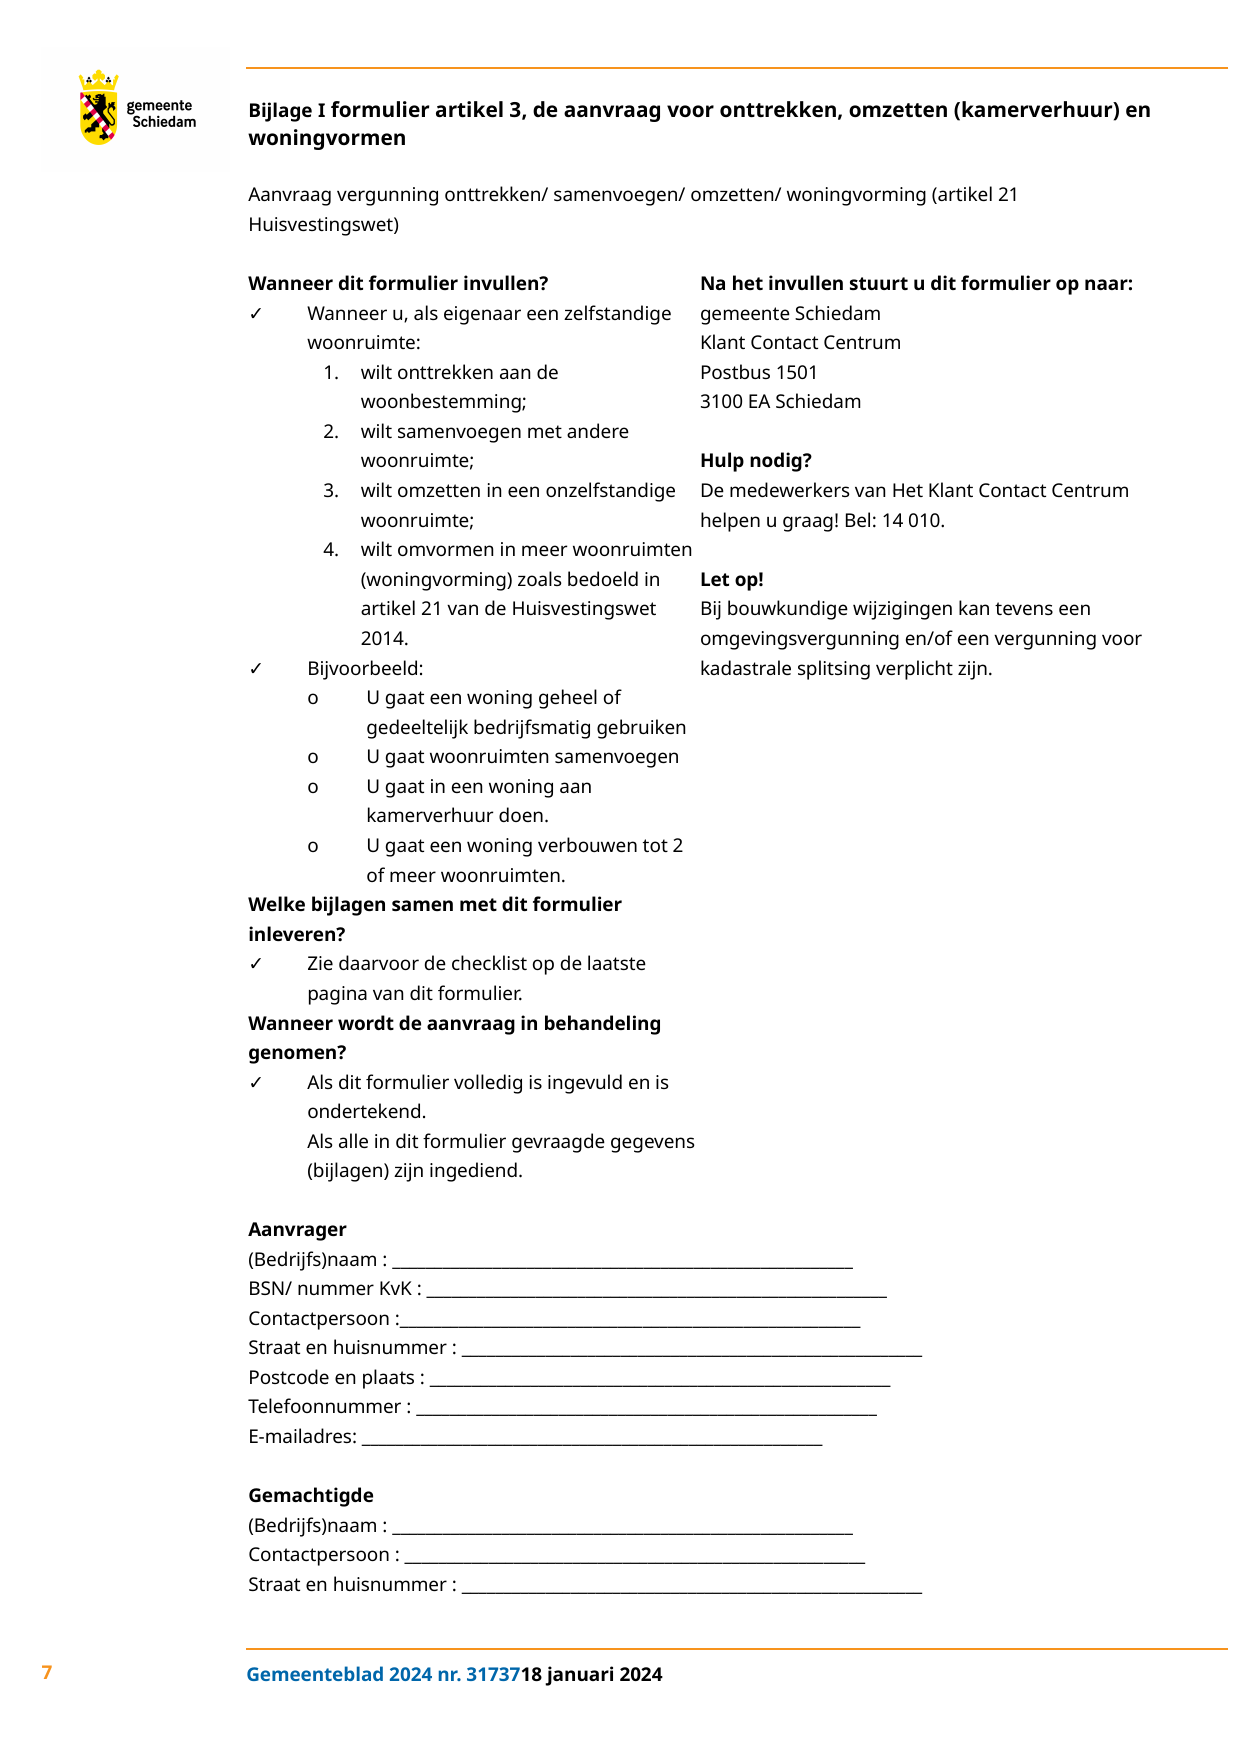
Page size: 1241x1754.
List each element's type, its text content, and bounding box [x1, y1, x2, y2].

table_header Na het invullen stuurt u dit formulier op naar: gemeente Schiedam Klant Contact Centrum Postbus 1501 3100 EA Schiedam Hulp nodig? De medewerkers van Het Klant Contact Centrum helpen u graag! Bel: 14 010. Let op! Bij bouwkundige wijzigingen kan tevens een omgevingsvergunning en/of een vergunning voor kadastrale splitsing verplicht zijn. [700, 270, 1152, 1183]
text Aanvrager [248, 1216, 1152, 1242]
text Contactpersoon : _______________________________________________________ [248, 1542, 1152, 1567]
text (Bedrijfs)naam : _______________________________________________________ [248, 1246, 1152, 1272]
text BSN/ nummer KvK : _______________________________________________________ [248, 1275, 1152, 1301]
text Gemachtigde [248, 1482, 1152, 1508]
text Straat en huisnummer : _______________________________________________________ [248, 1571, 1152, 1597]
text Straat en huisnummer : _______________________________________________________ [248, 1334, 1152, 1360]
text (Bedrijfs)naam : _______________________________________________________ [248, 1512, 1152, 1538]
text Postcode en plaats : _______________________________________________________ [248, 1364, 1152, 1390]
text Telefoonnummer : _______________________________________________________ [248, 1394, 1152, 1419]
text Aanvraag vergunning onttrekken/ samenvoegen/ omzetten/ woningvorming (artikel 21 Huisvestingswet) [248, 181, 1152, 237]
text Contactpersoon :_______________________________________________________ [248, 1305, 1152, 1331]
table_header Wanneer dit formulier invullen? Wanneer u, als eigenaar een zelfstandige woonruimte: wilt onttrekken aan de woonbestemming; wilt samenvoegen met andere woonruimte; wilt omzetten in een onzelfstandige woonruimte; wilt omvormen in meer woonruimten (woningvorming) zoals bedoeld in artikel 21 van de Huisvestingswet 2014. Bijvoorbeeld: U gaat een woning geheel of gedeeltelijk bedrijfsmatig gebruiken U gaat woonruimten samenvoegen U gaat in een woning aan kamerverhuur doen. U gaat een woning verbouwen tot 2 of meer woonruimten. Welke bijlagen samen met dit formulier inleveren? Zie daarvoor de checklist op de laatste pagina van dit formulier. Wanneer wordt de aanvraag in behandeling genomen? Als dit formulier volledig is ingevuld en is ondertekend. Als alle in dit formulier gevraagde gegevens (bijlagen) zijn ingediend. [248, 270, 700, 1183]
text Bijlage I formulier artikel 3, de aanvraag voor onttrekken, omzetten (kamerverhuur) en woningvormen [248, 95, 1152, 152]
picture [41, 47, 231, 172]
text E-mailadres: _______________________________________________________ [248, 1423, 1152, 1449]
